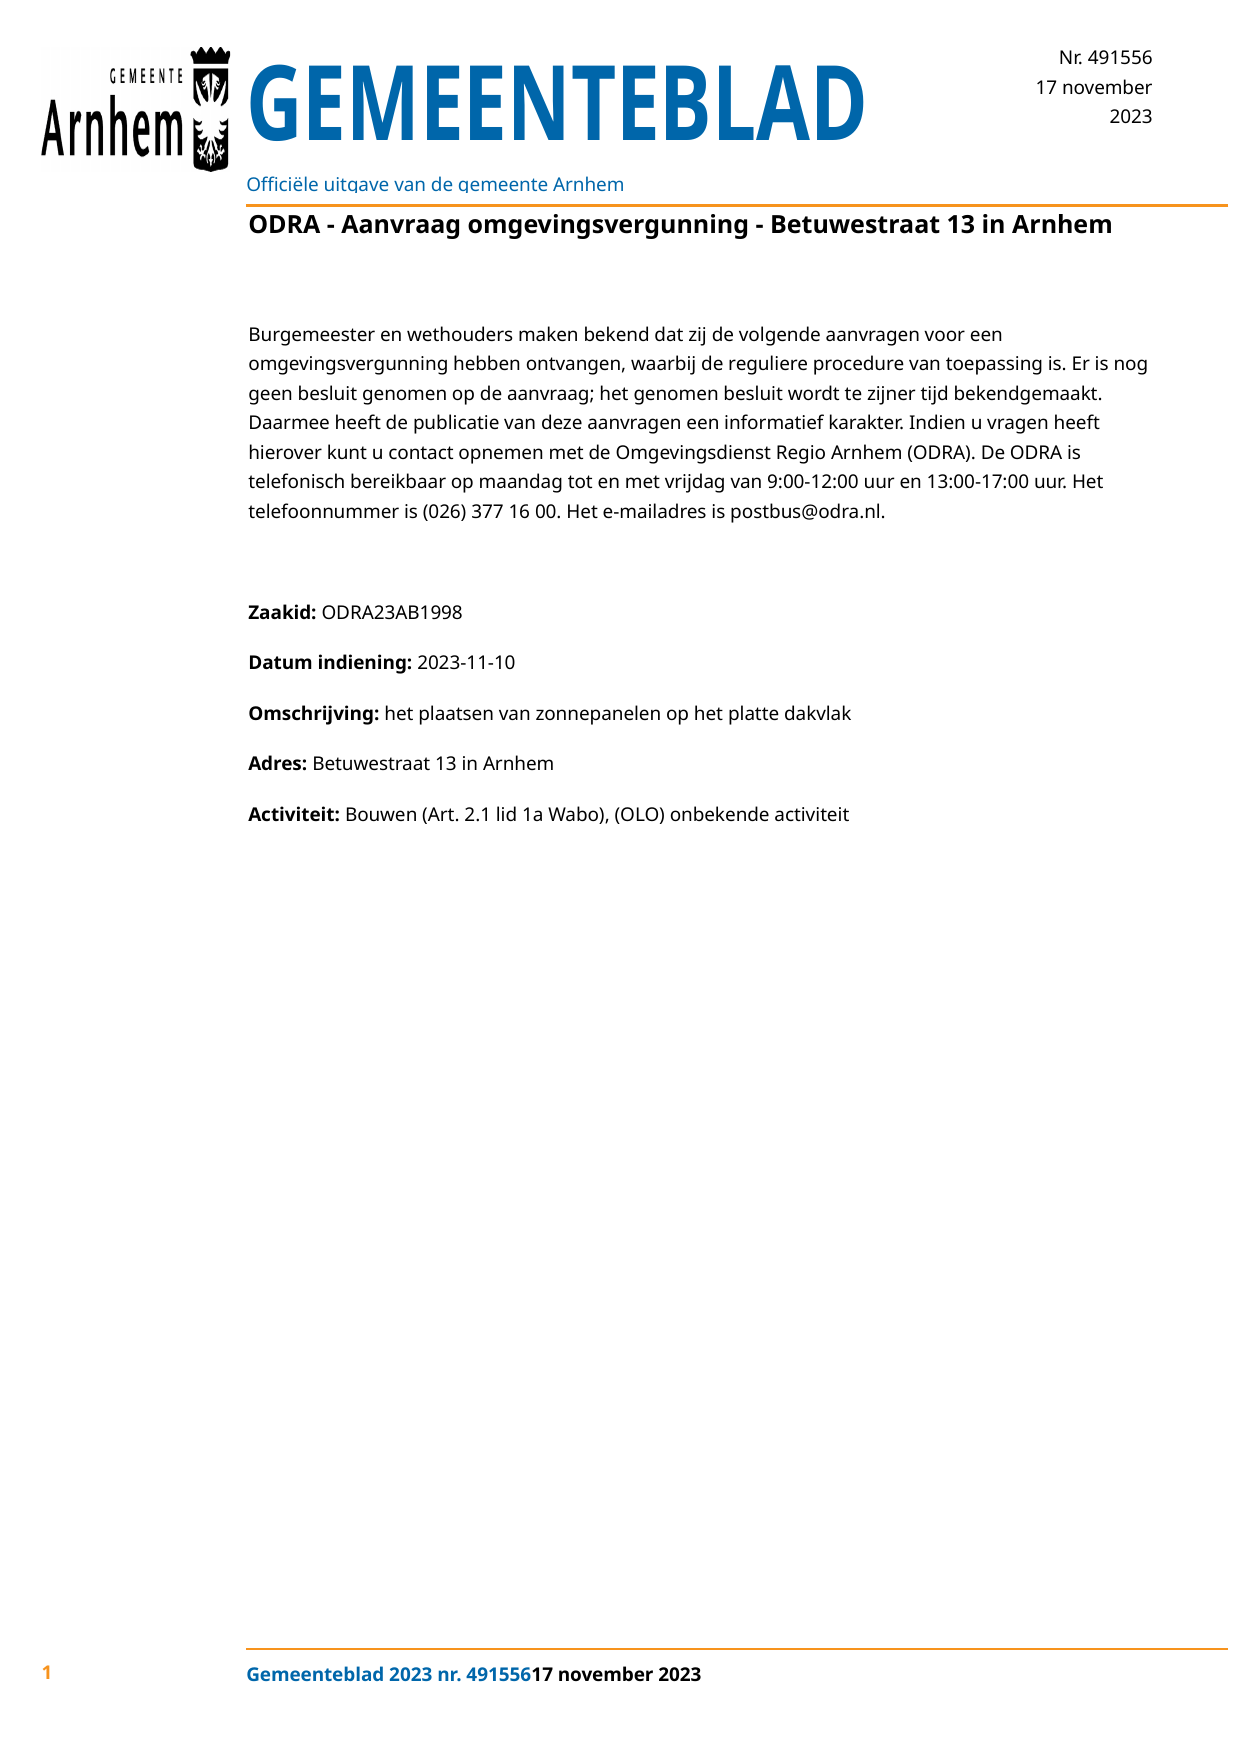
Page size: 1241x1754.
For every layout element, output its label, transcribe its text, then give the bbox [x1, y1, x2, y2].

text Adres: Betuwestraat 13 in Arnhem [248, 750, 1152, 776]
text Datum indiening: 2023-11-10 [248, 649, 1152, 675]
text Burgemeester en wethouders maken bekend dat zij de volgende aanvragen voor een omgevingsvergunning hebben ontvangen, waarbij de reguliere procedure van toepassing is. Er is nog geen besluit genomen op de aanvraag; het genomen besluit wordt te zijner tijd bekendgemaakt. Daarmee heeft de publicatie van deze aanvragen een informatief karakter. Indien u vragen heeft hierover kunt u contact opnemen met de Omgevingsdienst Regio Arnhem (ODRA). De ODRA is telefonisch bereikbaar op maandag tot en met vrijdag van 9:00-12:00 uur en 13:00-17:00 uur. Het telefoonnummer is (026) 377 16 00. Het e-mailadres is postbus@odra.nl. [248, 321, 1152, 524]
text Zaakid: ODRA23AB1998 [248, 599, 1152, 625]
text Omschrijving: het plaatsen van zonnepanelen op het platte dakvlak [248, 700, 1152, 726]
picture [41, 47, 231, 172]
text Activiteit: Bouwen (Art. 2.1 lid 1a Wabo), (OLO) onbekende activiteit [248, 801, 1152, 826]
text ODRA - Aanvraag omgevingsvergunning - Betuwestraat 13 in Arnhem [248, 207, 1152, 241]
